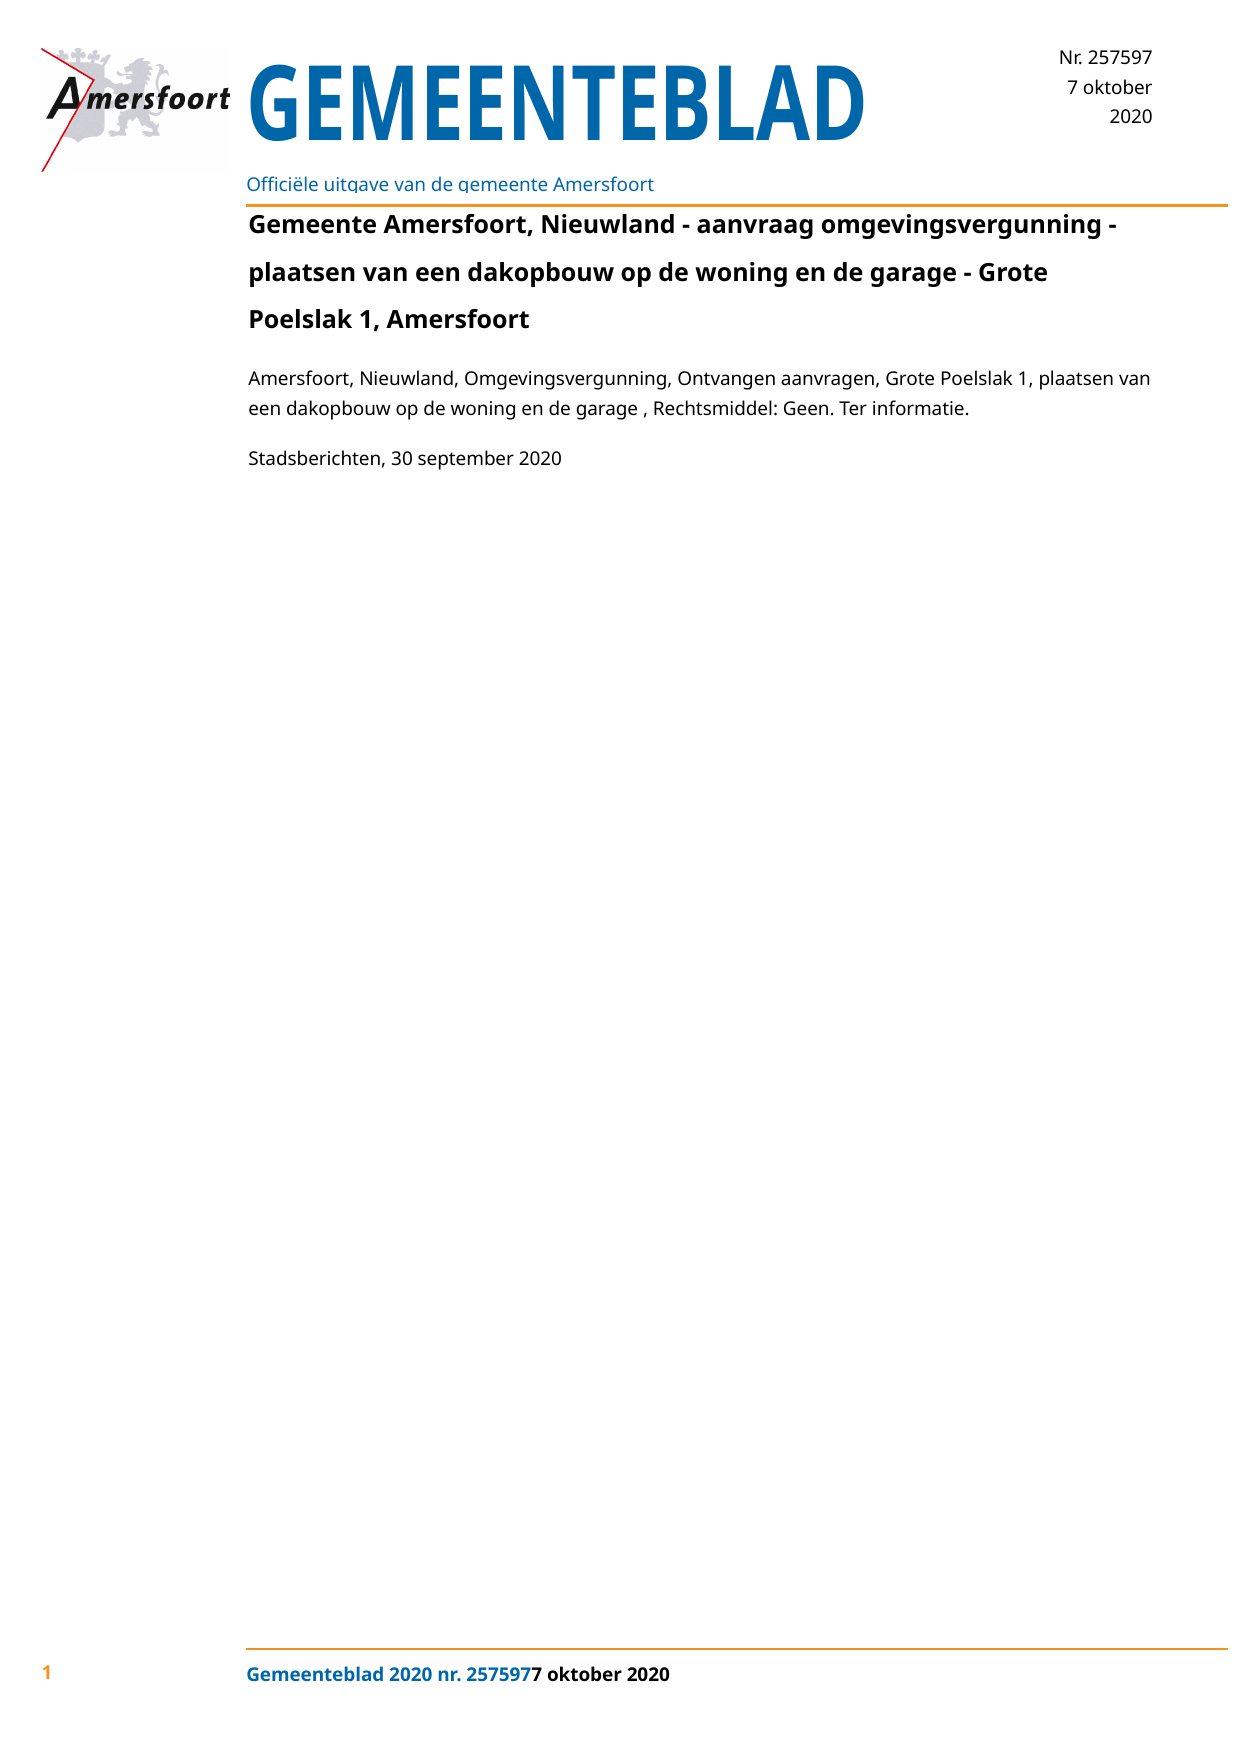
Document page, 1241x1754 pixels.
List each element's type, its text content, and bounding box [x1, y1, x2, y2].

text Amersfoort, Nieuwland, Omgevingsvergunning, Ontvangen aanvragen, Grote Poelslak 1, plaatsen van een dakopbouw op de woning en de garage , Rechtsmiddel: Geen. Ter informatie. [248, 366, 1152, 421]
picture [41, 47, 231, 172]
text Stadsberichten, 30 september 2020 [248, 446, 1152, 471]
text Gemeente Amersfoort, Nieuwland - aanvraag omgevingsvergunning - plaatsen van een dakopbouw op de woning en de garage - Grote Poelslak 1, Amersfoort [248, 207, 1152, 336]
